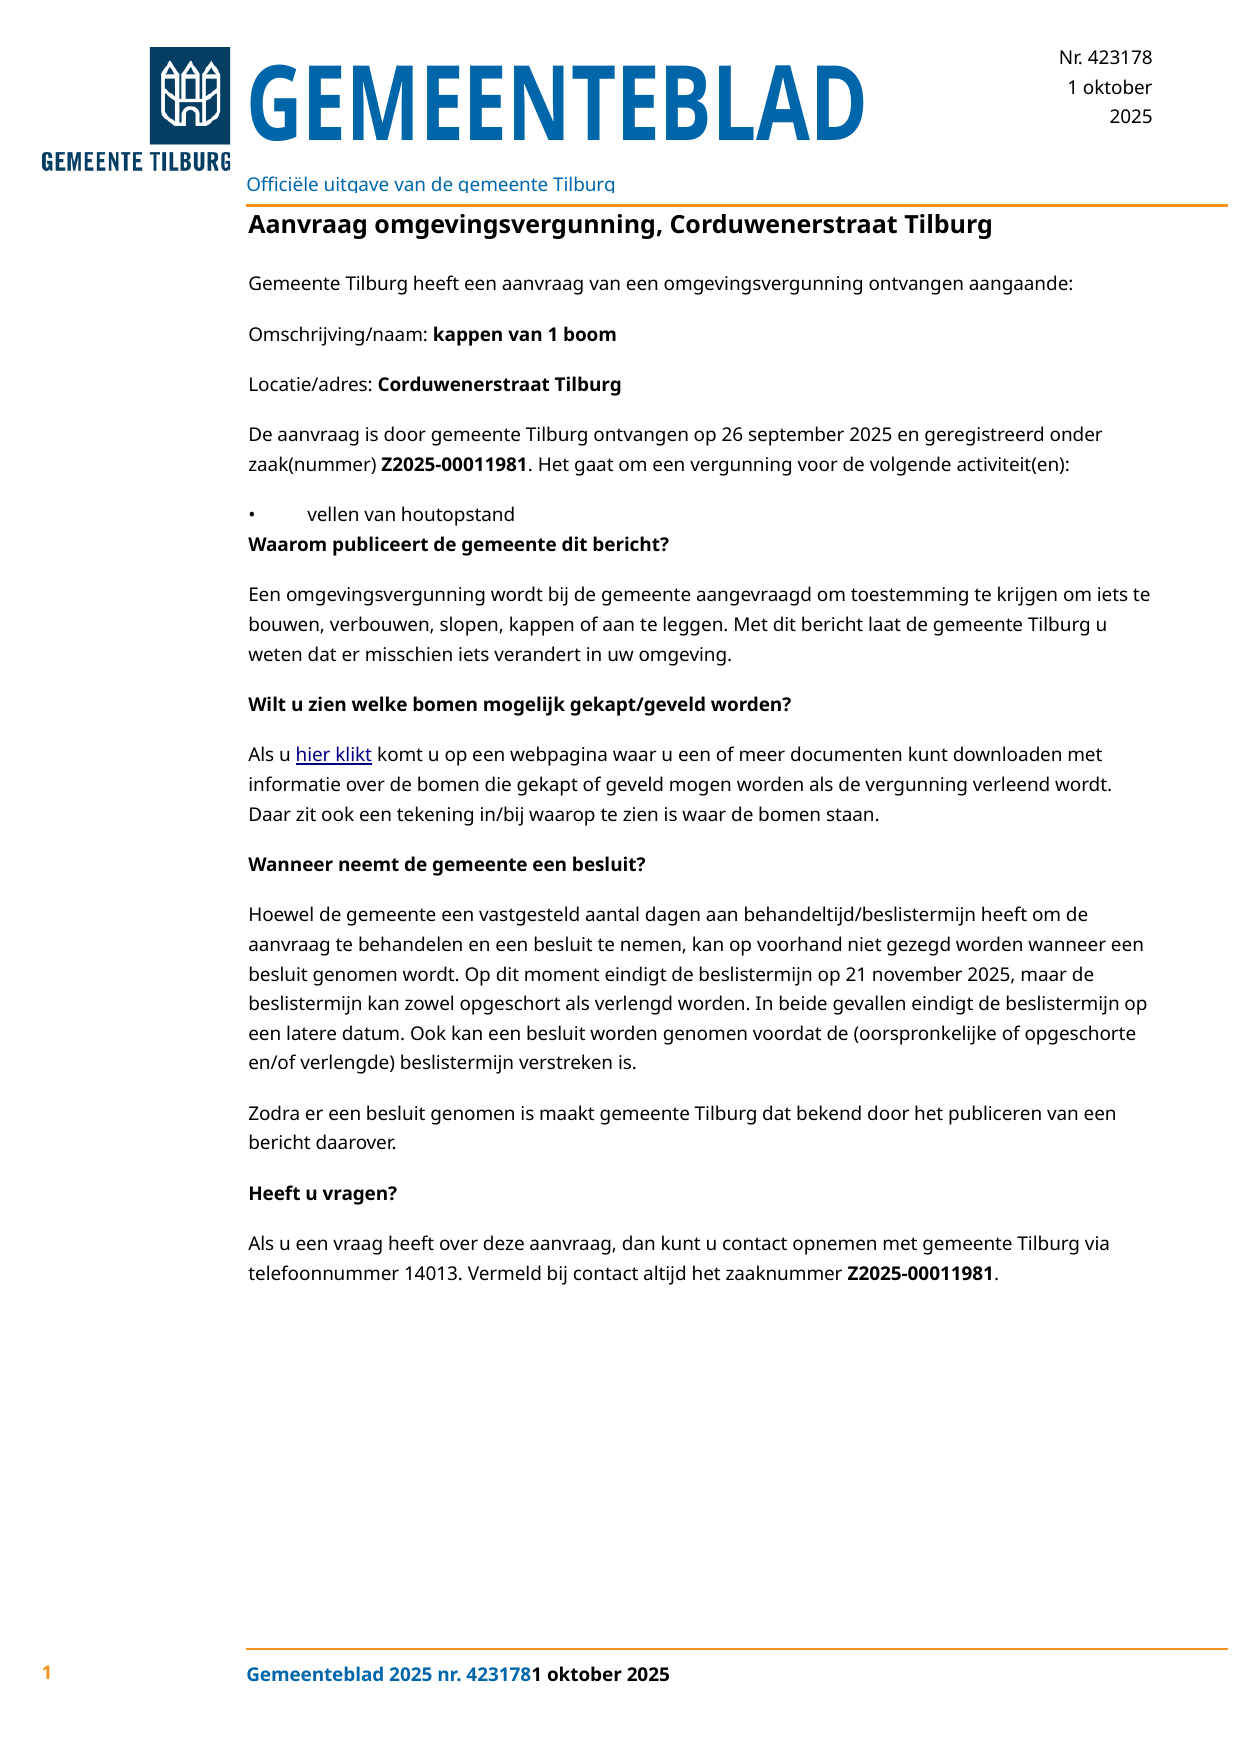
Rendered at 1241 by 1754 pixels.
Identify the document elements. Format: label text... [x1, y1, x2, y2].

text Gemeente Tilburg heeft een aanvraag van een omgevingsvergunning ontvangen aangaande: [248, 270, 1152, 296]
text Als u een vraag heeft over deze aanvraag, dan kunt u contact opnemen met gemeente Tilburg via telefoonnummer 14013. Vermeld bij contact altijd het zaaknummer Z2025-00011981. [248, 1230, 1152, 1286]
text Hoewel de gemeente een vastgesteld aantal dagen aan behandeltijd/beslistermijn heeft om de aanvraag te behandelen en een besluit te nemen, kan op voorhand niet gezegd worden wanneer een besluit genomen wordt. Op dit moment eindigt de beslistermijn op 21 november 2025, maar de beslistermijn kan zowel opgeschort als verlengd worden. In beide gevallen eindigt de beslistermijn op een latere datum. Ook kan een besluit worden genomen voordat de (oorspronkelijke of opgeschorte en/of verlengde) beslistermijn verstreken is. [248, 902, 1152, 1075]
list vellen van houtopstand [248, 502, 1152, 527]
text Zodra er een besluit genomen is maakt gemeente Tilburg dat bekend door het publiceren van een bericht daarover. [248, 1100, 1152, 1155]
text Waarom publiceert de gemeente dit bericht? [248, 531, 1152, 557]
picture [41, 47, 231, 172]
text Heeft u vragen? [248, 1180, 1152, 1206]
text Wilt u zien welke bomen mogelijk gekapt/geveld worden? [248, 691, 1152, 717]
text De aanvraag is door gemeente Tilburg ontvangen op 26 september 2025 en geregistreerd onder zaak(nummer) Z2025-00011981. Het gaat om een vergunning voor de volgende activiteit(en): [248, 422, 1152, 477]
text Locatie/adres: Corduwenerstraat Tilburg [248, 371, 1152, 397]
text Een omgevingsvergunning wordt bij de gemeente aangevraagd om toestemming te krijgen om iets te bouwen, verbouwen, slopen, kappen of aan te leggen. Met dit bericht laat de gemeente Tilburg u weten dat er misschien iets verandert in uw omgeving. [248, 582, 1152, 666]
text Aanvraag omgevingsvergunning, Corduwenerstraat Tilburg [248, 207, 1152, 241]
text Wanneer neemt de gemeente een besluit? [248, 851, 1152, 877]
text Omschrijving/naam: kappen van 1 boom [248, 321, 1152, 346]
text Als u hier klikt komt u op een webpagina waar u een of meer documenten kunt downloaden met informatie over de bomen die gekapt of geveld mogen worden als de vergunning verleend wordt. Daar zit ook een tekening in/bij waarop te zien is waar de bomen staan. [248, 742, 1152, 826]
